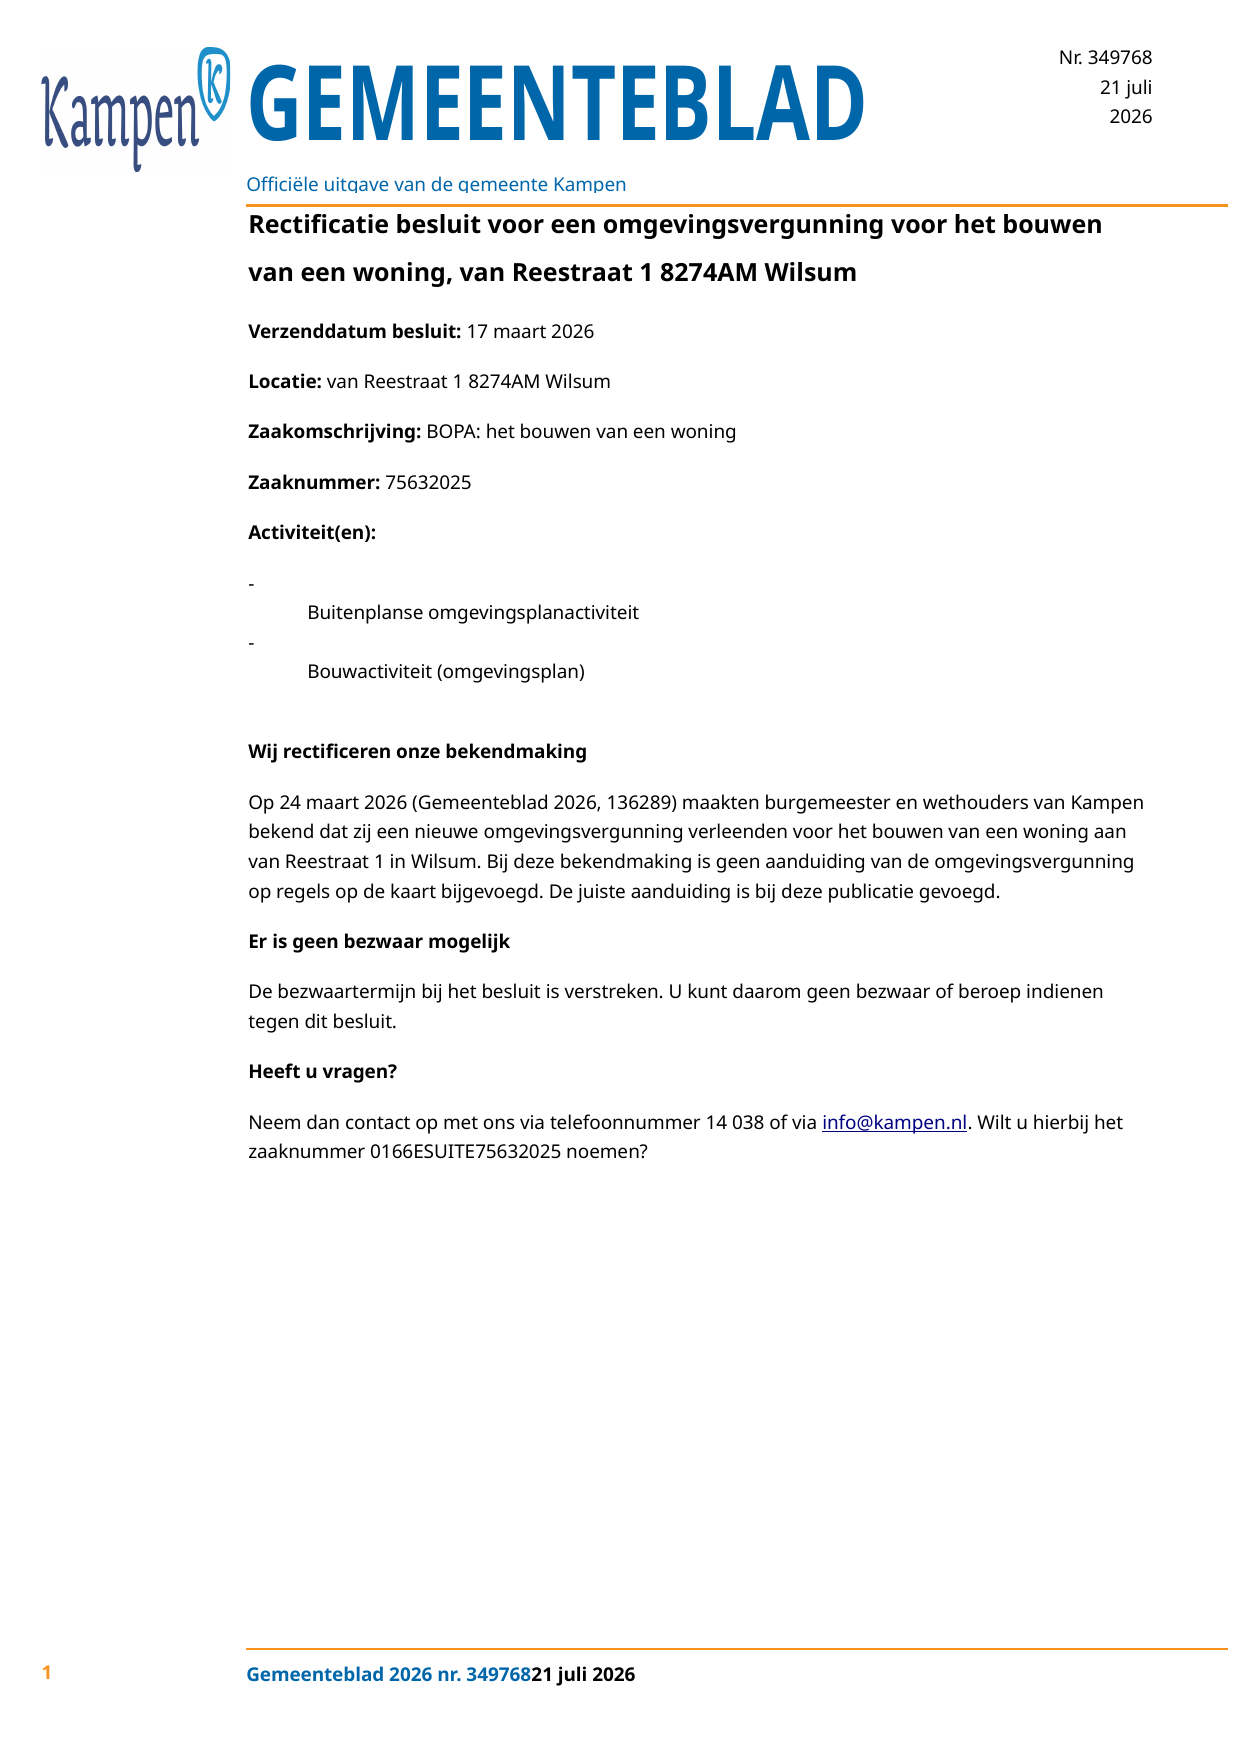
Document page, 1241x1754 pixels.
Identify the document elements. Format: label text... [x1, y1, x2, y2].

text De bezwaartermijn bij het besluit is verstreken. U kunt daarom geen bezwaar of beroep indienen tegen dit besluit. [248, 979, 1152, 1034]
list Bouwactiviteit (omgevingsplan) [248, 659, 1152, 684]
text Locatie: van Reestraat 1 8274AM Wilsum [248, 368, 1152, 394]
text Er is geen bezwaar mogelijk [248, 928, 1152, 954]
picture [41, 47, 231, 172]
text Verzenddatum besluit: 17 maart 2026 [248, 318, 1152, 344]
text Zaakomschrijving: BOPA: het bouwen van een woning [248, 419, 1152, 444]
list Buitenplanse omgevingsplanactiviteit [248, 599, 1152, 625]
text Activiteit(en): [248, 519, 1152, 545]
text Heeft u vragen? [248, 1059, 1152, 1084]
text Wij rectificeren onze bekendmaking [248, 739, 1152, 764]
text Neem dan contact op met ons via telefoonnummer 14 038 of via info@kampen.nl. Wilt u hierbij het zaaknummer 0166ESUITE75632025 noemen? [248, 1109, 1152, 1164]
text Rectificatie besluit voor een omgevingsvergunning voor het bouwen van een woning, van Reestraat 1 8274AM Wilsum [248, 207, 1152, 288]
text Op 24 maart 2026 (Gemeenteblad 2026, 136289) maakten burgemeester en wethouders van Kampen bekend dat zij een nieuwe omgevingsvergunning verleenden voor het bouwen van een woning aan van Reestraat 1 in Wilsum. Bij deze bekendmaking is geen aanduiding van de omgevingsvergunning op regels op de kaart bijgevoegd. De juiste aanduiding is bij deze publicatie gevoegd. [248, 789, 1152, 904]
text Zaaknummer: 75632025 [248, 469, 1152, 495]
